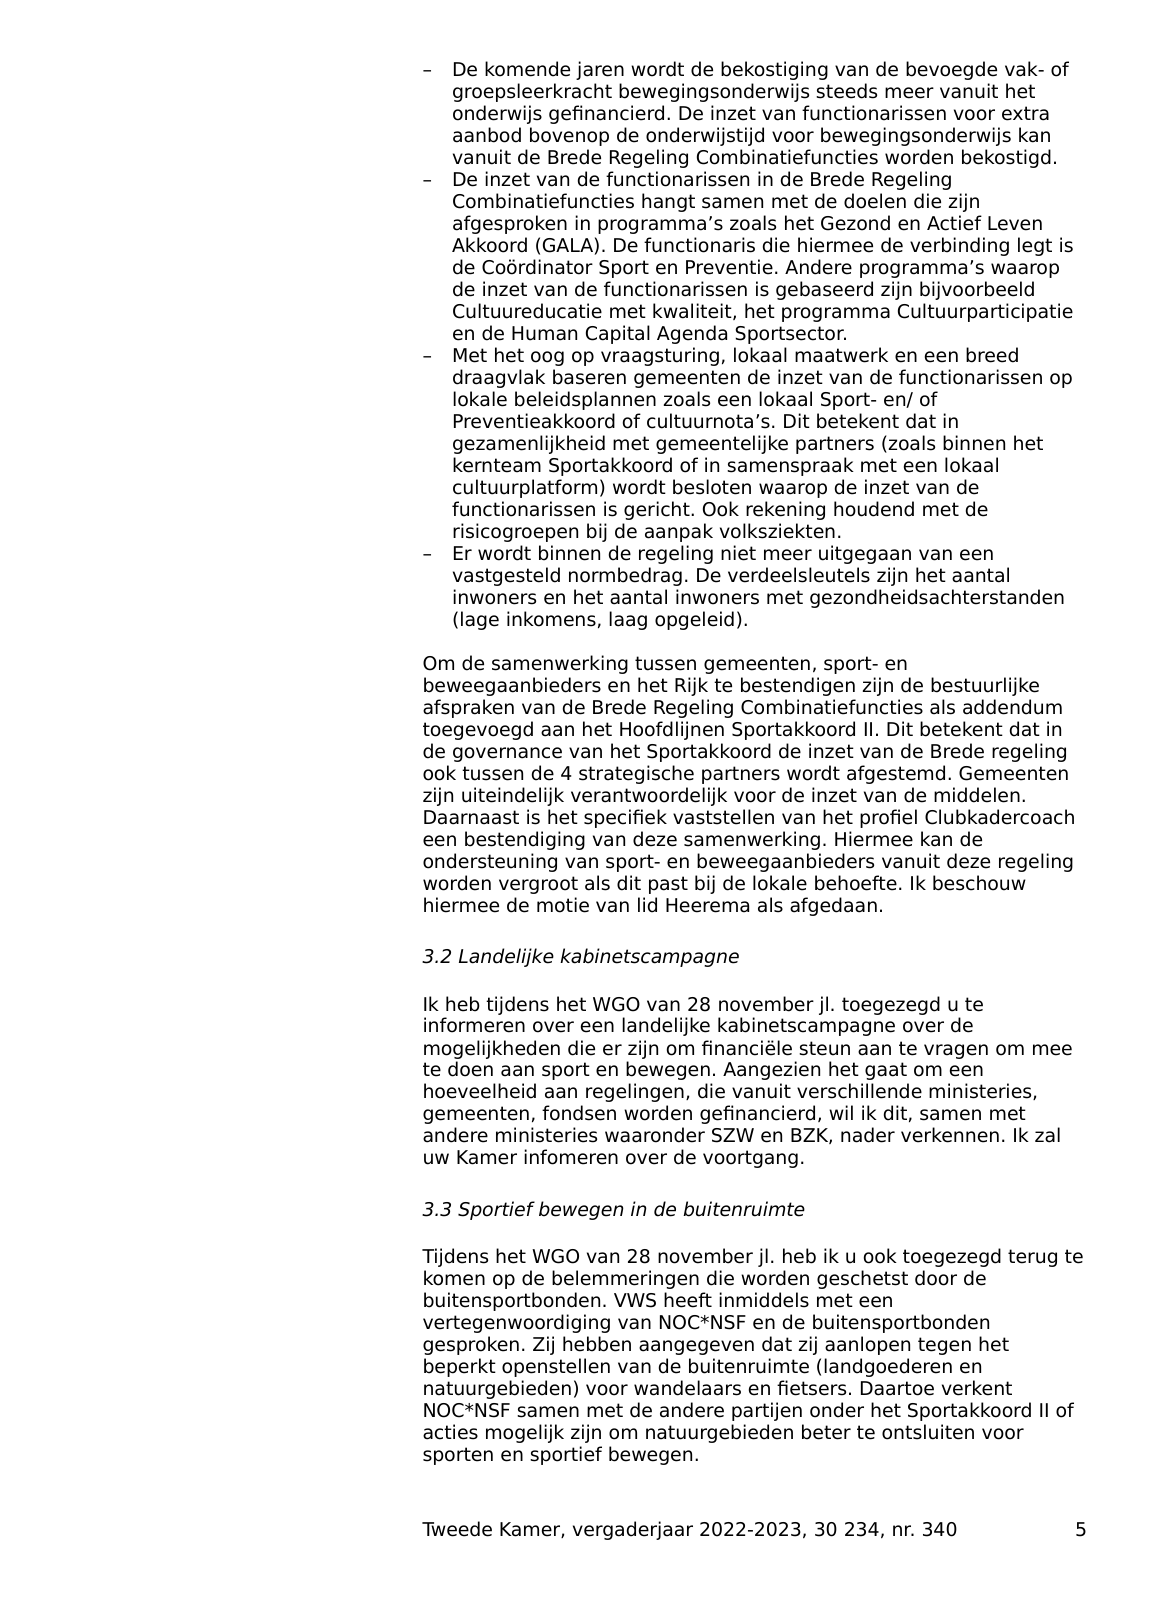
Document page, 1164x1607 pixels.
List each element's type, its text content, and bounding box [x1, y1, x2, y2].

text Om de samenwerking tussen gemeenten, sport- en beweegaanbieders en het Rijk te bestendigen zijn de bestuurlijke afspraken van de Brede Regeling Combinatiefuncties als addendum toegevoegd aan het Hoofdlijnen Sportakkoord II. Dit betekent dat in de governance van het Sportakkoord de inzet van de Brede regeling ook tussen de 4 strategische partners wordt afgestemd. Gemeenten zijn uiteindelijk verantwoordelijk voor de inzet van de middelen. Daarnaast is het specifiek vaststellen van het profiel Clubkadercoach een bestendiging van deze samenwerking. Hiermee kan de ondersteuning van sport- en beweegaanbieders vanuit deze regeling worden vergroot als dit past bij de lokale behoefte. Ik beschouw hiermee de motie van lid Heerema als afgedaan. [422, 653, 1087, 916]
text Tijdens het WGO van 28 november jl. heb ik u ook toegezegd terug te komen op de belemmeringen die worden geschetst door de buitensportbonden. VWS heeft inmiddels met een vertegenwoordiging van NOC*NSF en de buitensportbonden gesproken. Zij hebben aangegeven dat zij aanlopen tegen het beperkt openstellen van de buitenruimte (landgoederen en natuurgebieden) voor wandelaars en fietsers. Daartoe verkent NOC*NSF samen met de andere partijen onder het Sportakkoord II of acties mogelijk zijn om natuurgebieden beter te ontsluiten voor sporten en sportief bewegen. [422, 1246, 1087, 1466]
text Ik heb tijdens het WGO van 28 november jl. toegezegd u te informeren over een landelijke kabinetscampagne over de mogelijkheden die er zijn om financiële steun aan te vragen om mee te doen aan sport en bewegen. Aangezien het gaat om een hoeveelheid aan regelingen, die vanuit verschillende ministeries, gemeenten, fondsen worden gefinancierd, wil ik dit, samen met andere ministeries waaronder SZW en BZK, nader verkennen. Ik zal uw Kamer infomeren over de voortgang. [422, 993, 1087, 1169]
subtitle 3.3 Sportief bewegen in de buitenruimte [422, 1199, 1087, 1221]
subtitle 3.2 Landelijke kabinetscampagne [422, 946, 1087, 968]
text – Met het oog op vraagsturing, lokaal maatwerk en een breed draagvlak baseren gemeenten de inzet van de functionarissen op lokale beleidsplannen zoals een lokaal Sport- en/ of Preventieakkoord of cultuurnota’s. Dit betekent dat in gezamenlijkheid met gemeentelijke partners (zoals binnen het kernteam Sportakkoord of in samenspraak met een lokaal cultuurplatform) wordt besloten waarop de inzet van de functionarissen is gericht. Ook rekening houdend met de risicogroepen bij de aanpak volksziekten. [422, 345, 1087, 543]
text – De inzet van de functionarissen in de Brede Regeling Combinatiefuncties hangt samen met de doelen die zijn afgesproken in programma’s zoals het Gezond en Actief Leven Akkoord (GALA). De functionaris die hiermee de verbinding legt is de Coördinator Sport en Preventie. Andere programma’s waarop de inzet van de functionarissen is gebaseerd zijn bijvoorbeeld Cultuureducatie met kwaliteit, het programma Cultuurparticipatie en de Human Capital Agenda Sportsector. [422, 169, 1087, 345]
text – De komende jaren wordt de bekostiging van de bevoegde vak- of groepsleerkracht bewegingsonderwijs steeds meer vanuit het onderwijs gefinancierd. De inzet van functionarissen voor extra aanbod bovenop de onderwijstijd voor bewegingsonderwijs kan vanuit de Brede Regeling Combinatiefuncties worden bekostigd. [422, 59, 1087, 169]
text – Er wordt binnen de regeling niet meer uitgegaan van een vastgesteld normbedrag. De verdeelsleutels zijn het aantal inwoners en het aantal inwoners met gezondheidsachterstanden (lage inkomens, laag opgeleid). [422, 543, 1087, 631]
